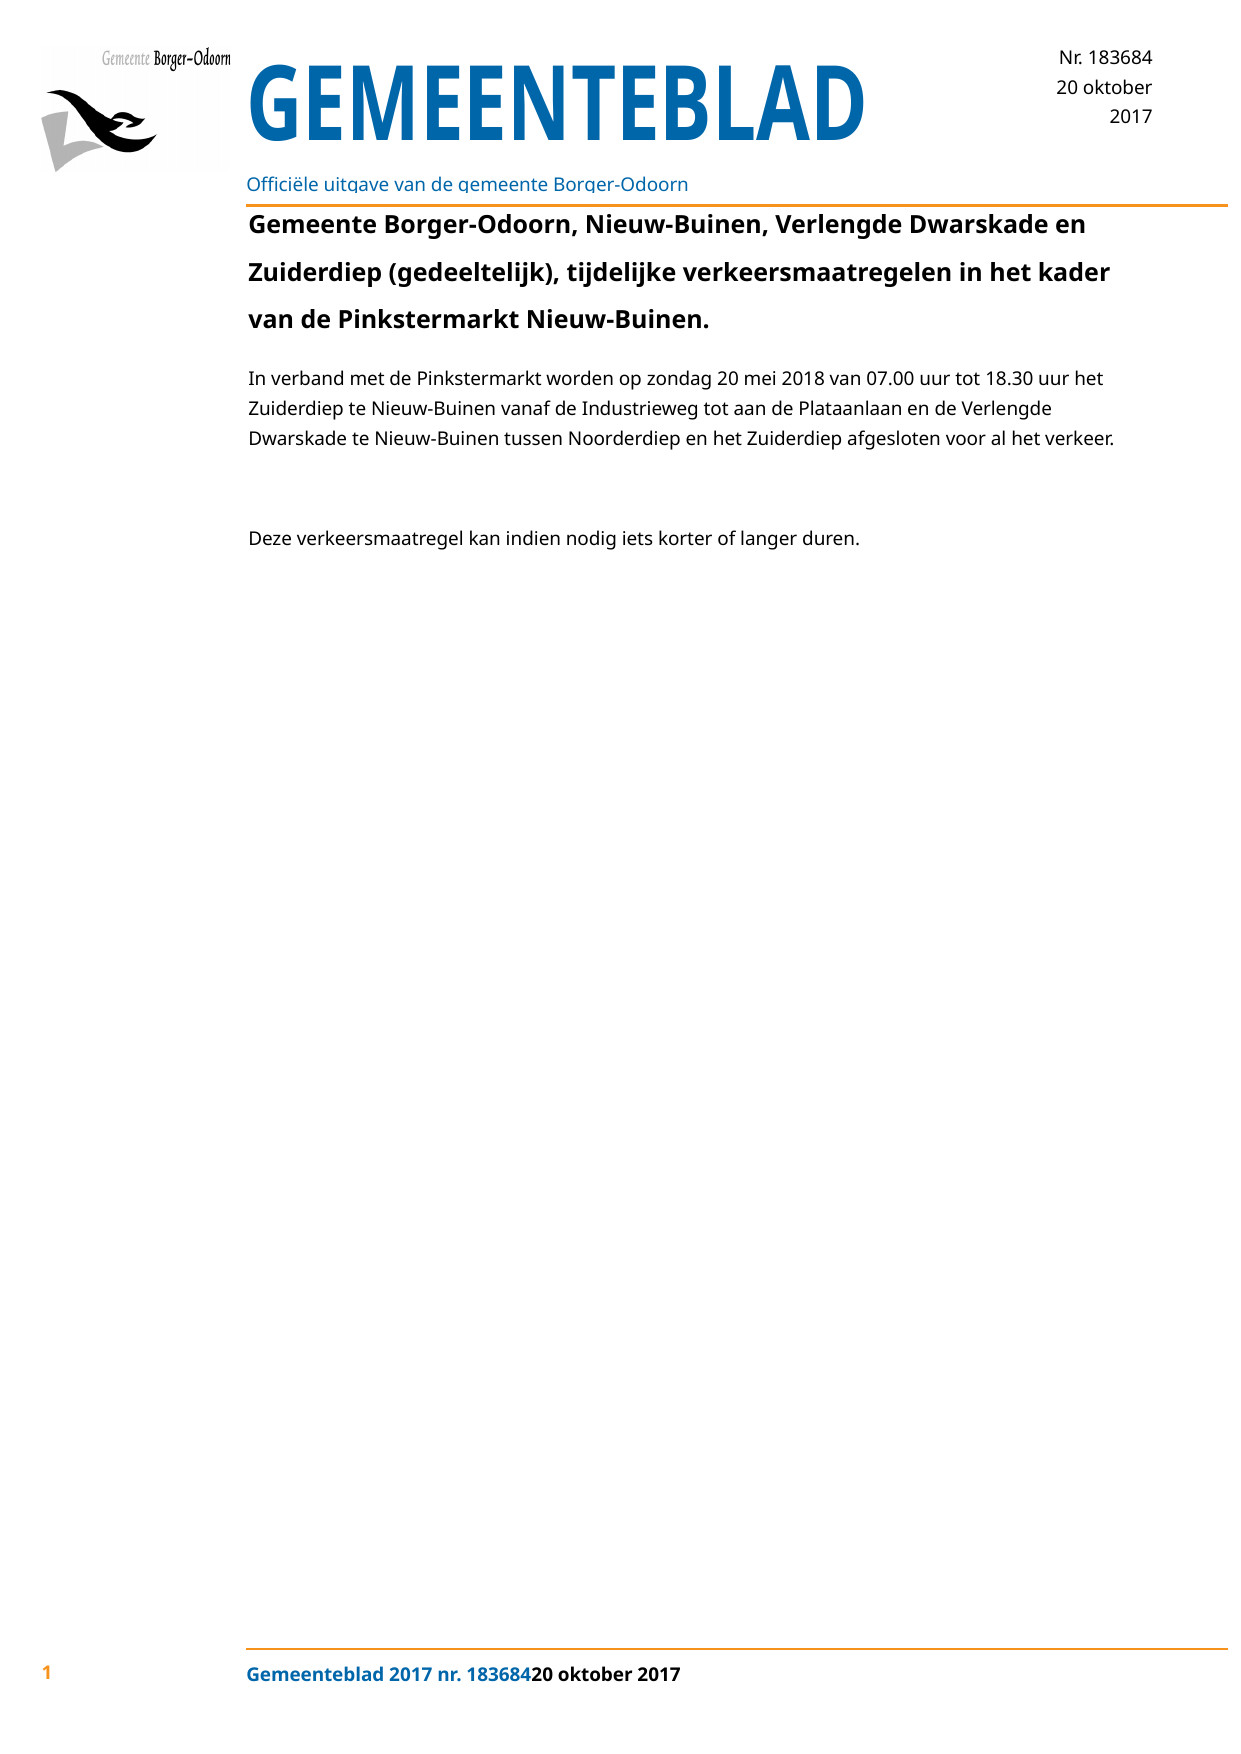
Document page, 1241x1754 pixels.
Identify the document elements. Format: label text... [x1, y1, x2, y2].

text Deze verkeersmaatregel kan indien nodig iets korter of langer duren. [248, 526, 1152, 551]
text Gemeente Borger-Odoorn, Nieuw-Buinen, Verlengde Dwarskade en Zuiderdiep (gedeeltelijk), tijdelijke verkeersmaatregelen in het kader van de Pinkstermarkt Nieuw-Buinen. [248, 207, 1152, 336]
picture [41, 47, 231, 172]
text In verband met de Pinkstermarkt worden op zondag 20 mei 2018 van 07.00 uur tot 18.30 uur het Zuiderdiep te Nieuw-Buinen vanaf de Industrieweg tot aan de Plataanlaan en de Verlengde Dwarskade te Nieuw-Buinen tussen Noorderdiep en het Zuiderdiep afgesloten voor al het verkeer. [248, 366, 1152, 450]
